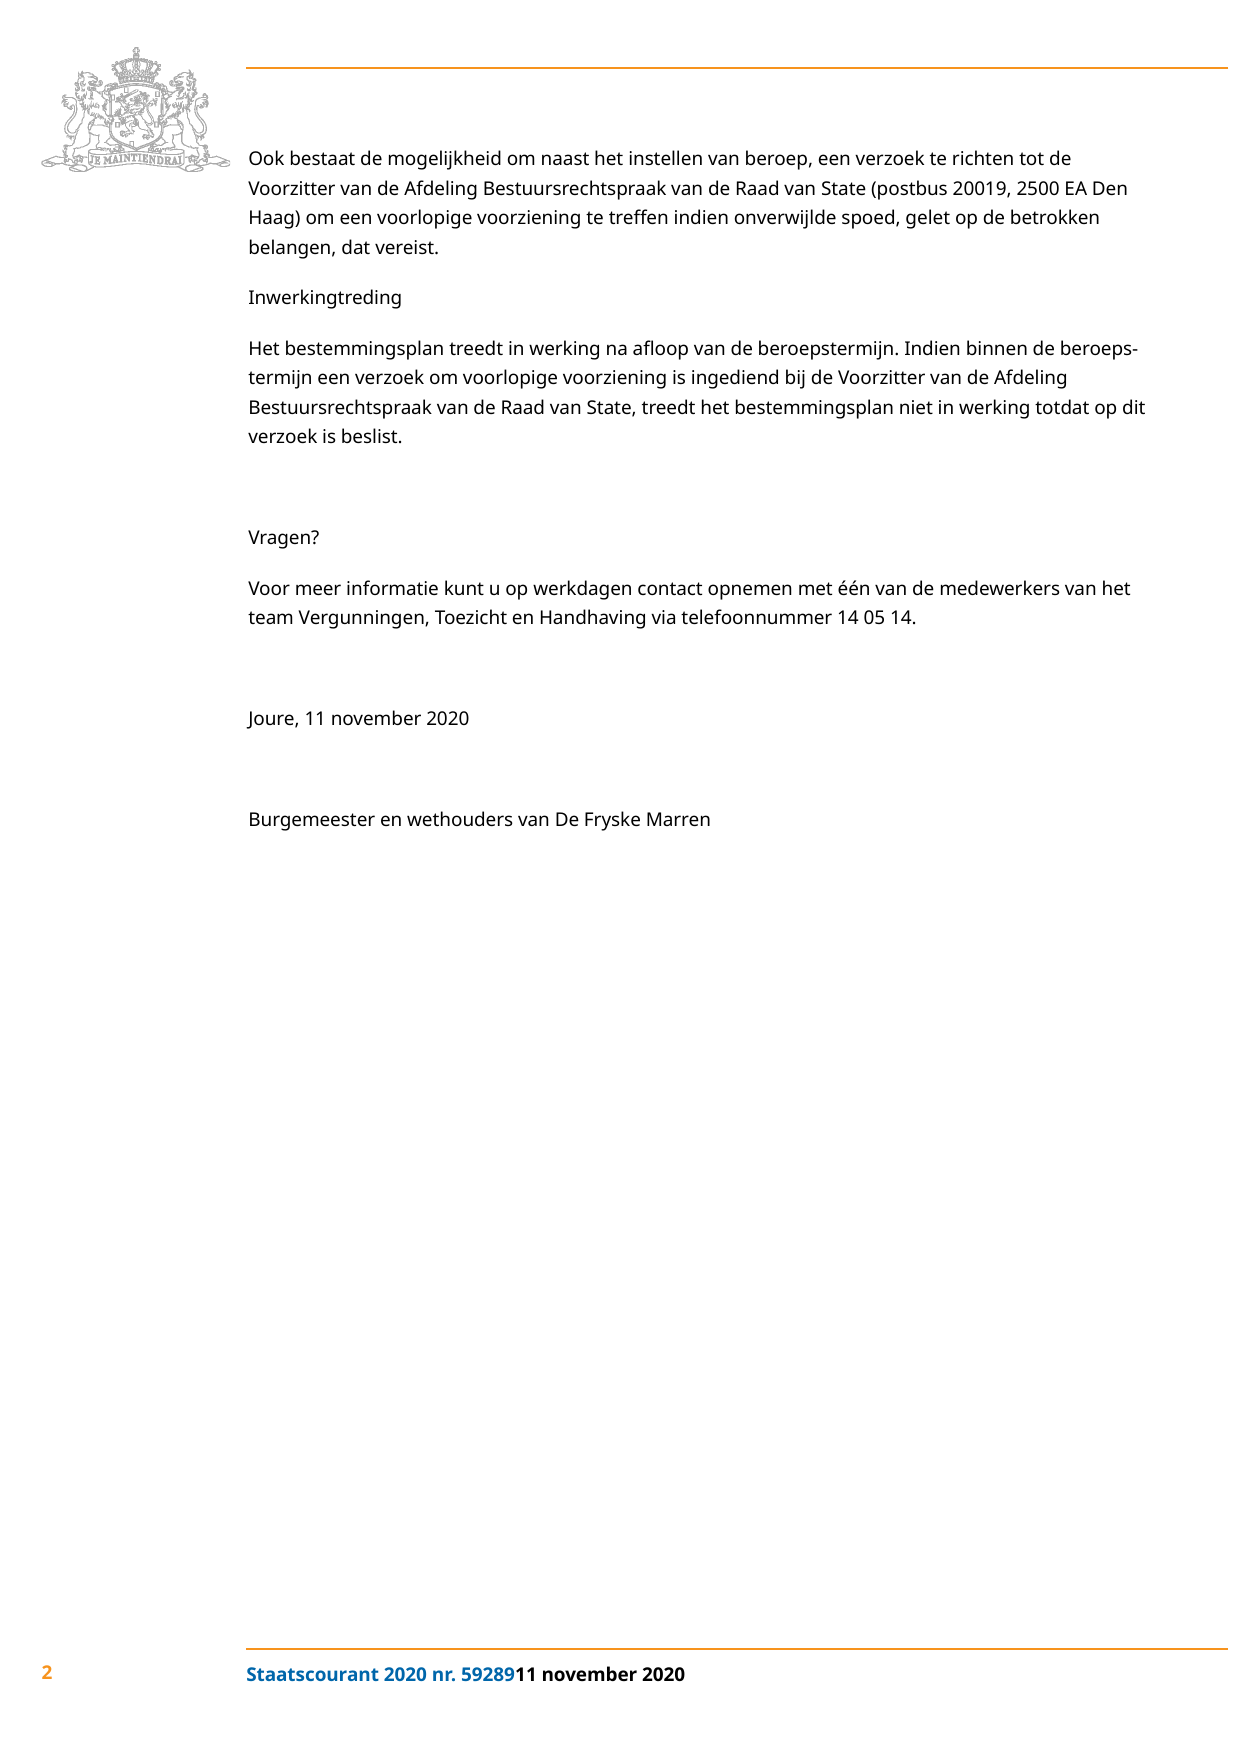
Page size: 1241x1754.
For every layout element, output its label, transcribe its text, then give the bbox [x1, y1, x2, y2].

text Voor meer informatie kunt u op werkdagen contact opnemen met één van de medewerkers van het team Vergunningen, Toezicht en Handhaving via telefoonnummer 14 05 14. [248, 575, 1152, 630]
picture [41, 47, 231, 172]
text Inwerkingtreding [248, 284, 1152, 310]
text Het bestemmingsplan treedt in werking na afloop van de beroepstermijn. Indien binnen de beroeps-termijn een verzoek om voorlopige voorziening is ingediend bij de Voorzitter van de Afdeling Bestuursrechtspraak van de Raad van State, treedt het bestemmingsplan niet in werking totdat op dit verzoek is beslist. [248, 335, 1152, 449]
text Burgemeester en wethouders van De Fryske Marren [248, 806, 1152, 832]
text Joure, 11 november 2020 [248, 705, 1152, 731]
text Vragen? [248, 524, 1152, 550]
text Ook bestaat de mogelijkheid om naast het instellen van beroep, een verzoek te richten tot de Voorzitter van de Afdeling Bestuursrechtspraak van de Raad van State (postbus 20019, 2500 EA Den Haag) om een voorlopige voorziening te treffen indien onverwijlde spoed, gelet op de betrokken belangen, dat vereist. [248, 145, 1152, 260]
